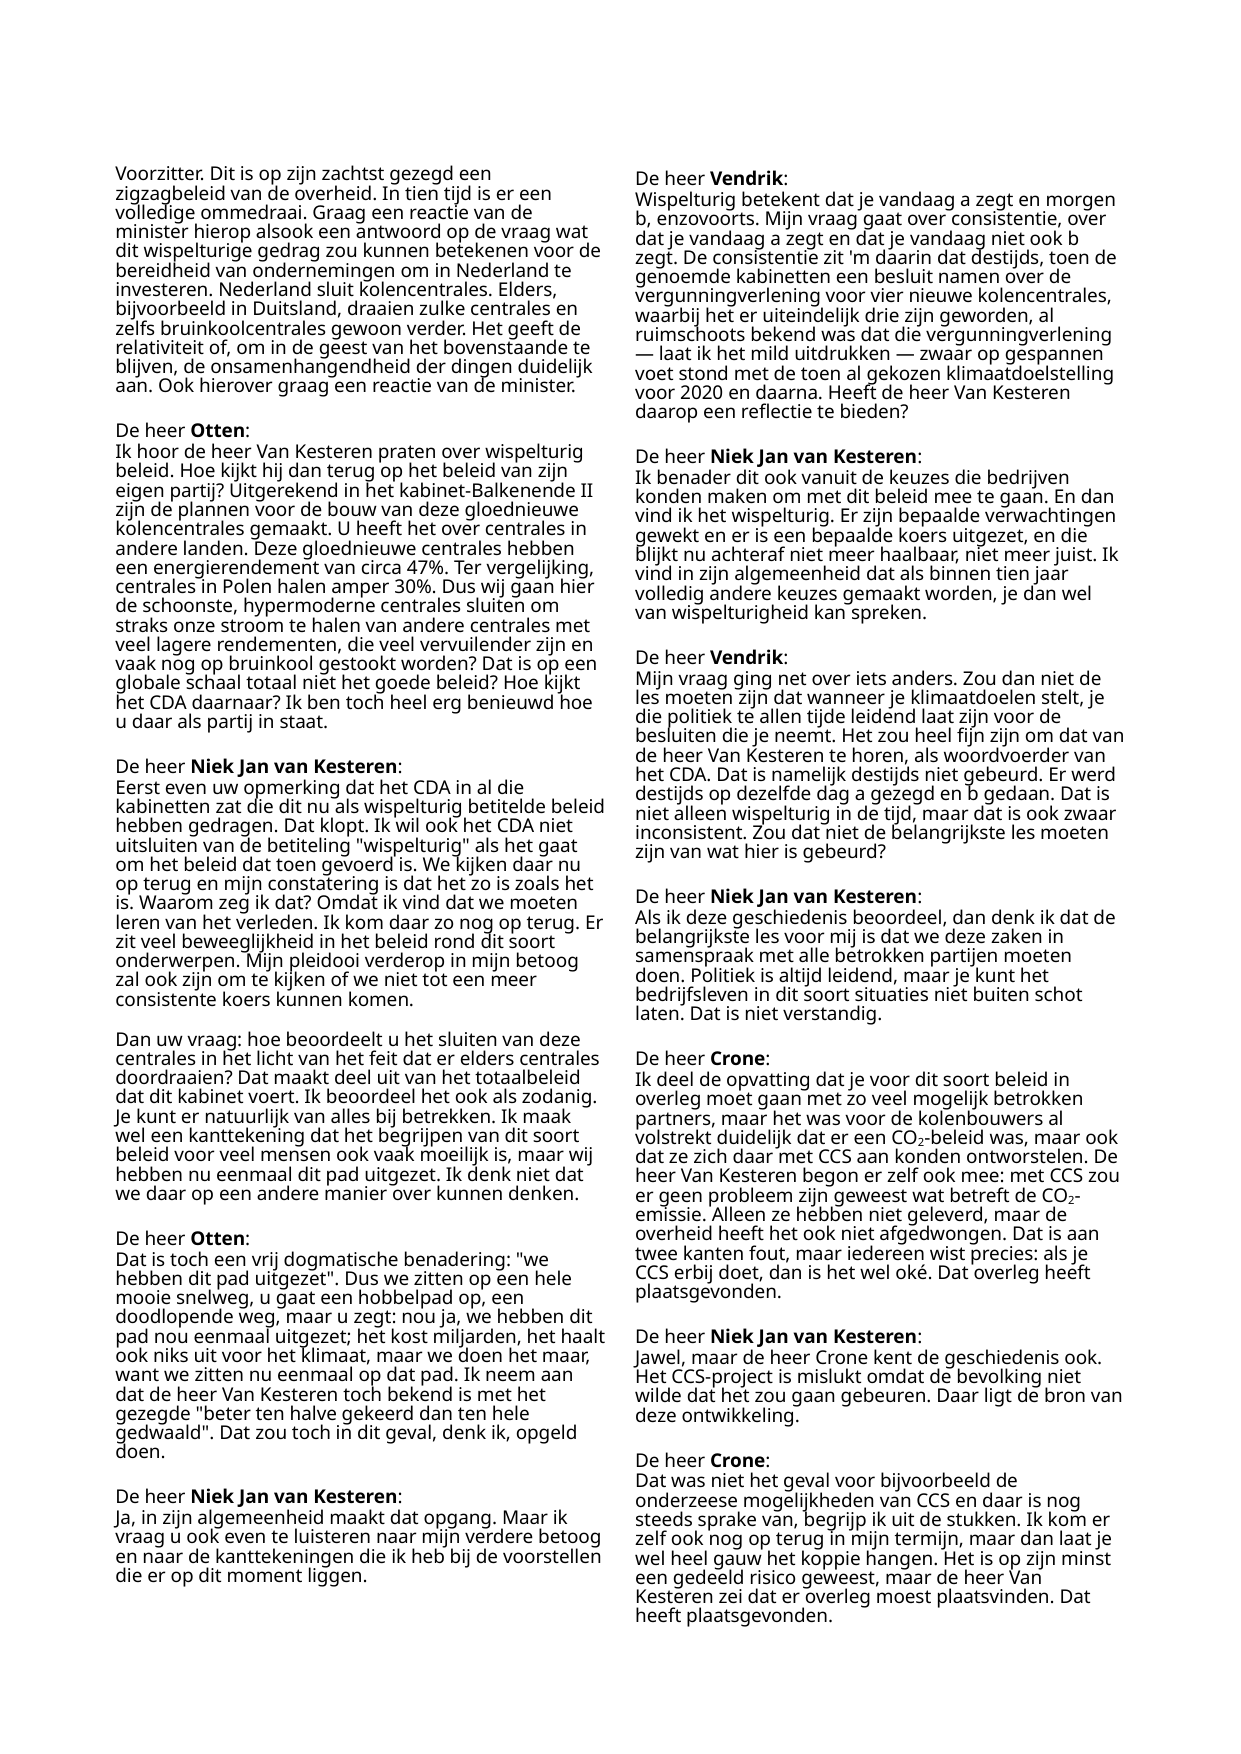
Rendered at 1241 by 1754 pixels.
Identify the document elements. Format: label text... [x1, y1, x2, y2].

text De heer Crone: [635, 1447, 1125, 1472]
text Dat is toch een vrij dogmatische benadering: "we hebben dit pad uitgezet". Dus we zitten op een hele mooie snelweg, u gaat een hobbelpad op, een doodlopende weg, maar u zegt: nou ja, we hebben dit pad nou eenmaal uitgezet; het kost miljarden, het haalt ook niks uit voor het klimaat, maar we doen het maar, want we zitten nu eenmaal op dat pad. Ik neem aan dat de heer Van Kesteren toch bekend is met het gezegde "beter ten halve gekeerd dan ten hele gedwaald". Dat zou toch in dit geval, denk ik, opgeld doen. [115, 1251, 605, 1463]
text Ik benader dit ook vanuit de keuzes die bedrijven konden maken om met dit beleid mee te gaan. En dan vind ik het wispelturig. Er zijn bepaalde verwachtingen gewekt en er is een bepaalde koers uitgezet, en die blijkt nu achteraf niet meer haalbaar, niet meer juist. Ik vind in zijn algemeenheid dat als binnen tien jaar volledig andere keuzes gemaakt worden, je dan wel van wispelturigheid kan spreken. [635, 469, 1125, 623]
text De heer Niek Jan van Kesteren: [635, 1323, 1125, 1349]
text De heer Otten: [115, 1225, 605, 1251]
text Voorzitter. Dit is op zijn zachtst gezegd een zigzagbeleid van de overheid. In tien tijd is er een volledige ommedraai. Graag een reactie van de minister hierop alsook een antwoord op de vraag wat dit wispelturige gedrag zou kunnen betekenen voor de bereidheid van ondernemingen om in Nederland te investeren. Nederland sluit kolencentrales. Elders, bijvoorbeeld in Duitsland, draaien zulke centrales en zelfs bruinkoolcentrales gewoon verder. Het geeft de relativiteit of, om in de geest van het bovenstaande te blijven, de onsamenhangendheid der dingen duidelijk aan. Ook hierover graag een reactie van de minister. [115, 165, 605, 397]
text De heer Niek Jan van Kesteren: [635, 443, 1125, 469]
text Ik hoor de heer Van Kesteren praten over wispelturig beleid. Hoe kijkt hij dan terug op het beleid van zijn eigen partij? Uitgerekend in het kabinet-Balkenende II zijn de plannen voor de bouw van deze gloednieuwe kolencentrales gemaakt. U heeft het over centrales in andere landen. Deze gloednieuwe centrales hebben een energierendement van circa 47%. Ter vergelijking, centrales in Polen halen amper 30%. Dus wij gaan hier de schoonste, hypermoderne centrales sluiten om straks onze stroom te halen van andere centrales met veel lagere rendementen, die veel vervuilender zijn en vaak nog op bruinkool gestookt worden? Dat is op een globale schaal totaal niet het goede beleid? Hoe kijkt het CDA daarnaar? Ik ben toch heel erg benieuwd hoe u daar als partij in staat. [115, 443, 605, 732]
text Wispelturig betekent dat je vandaag a zegt en morgen b, enzovoorts. Mijn vraag gaat over consistentie, over dat je vandaag a zegt en dat je vandaag niet ook b zegt. De consistentie zit 'm daarin dat destijds, toen de genoemde kabinetten een besluit namen over de vergunningverlening voor vier nieuwe kolencentrales, waarbij het er uiteindelijk drie zijn geworden, al ruimschoots bekend was dat die vergunningverlening — laat ik het mild uitdrukken — zwaar op gespannen voet stond met de toen al gekozen klimaatdoelstelling voor 2020 en daarna. Heeft de heer Van Kesteren daarop een reflectie te bieden? [635, 191, 1125, 422]
text De heer Vendrik: [635, 165, 1125, 191]
text Als ik deze geschiedenis beoordeel, dan denk ik dat de belangrijkste les voor mij is dat we deze zaken in samenspraak met alle betrokken partijen moeten doen. Politiek is altijd leidend, maar je kunt het bedrijfsleven in dit soort situaties niet buiten schot laten. Dat is niet verstandig. [635, 909, 1125, 1024]
text Dan uw vraag: hoe beoordeelt u het sluiten van deze centrales in het licht van het feit dat er elders centrales doordraaien? Dat maakt deel uit van het totaalbeleid dat dit kabinet voert. Ik beoordeel het ook als zodanig. Je kunt er natuurlijk van alles bij betrekken. Ik maak wel een kanttekening dat het begrijpen van dit soort beleid voor veel mensen ook vaak moeilijk is, maar wij hebben nu eenmaal dit pad uitgezet. Ik denk niet dat we daar op een andere manier over kunnen denken. [115, 1031, 605, 1204]
text De heer Otten: [115, 417, 605, 443]
text De heer Niek Jan van Kesteren: [115, 1483, 605, 1509]
text Ja, in zijn algemeenheid maakt dat opgang. Maar ik vraag u ook even te luisteren naar mijn verdere betoog en naar de kanttekeningen die ik heb bij de voorstellen die er op dit moment liggen. [115, 1509, 605, 1586]
text De heer Crone: [635, 1045, 1125, 1071]
text De heer Niek Jan van Kesteren: [635, 883, 1125, 909]
text De heer Niek Jan van Kesteren: [115, 753, 605, 779]
text Ik deel de opvatting dat je voor dit soort beleid in overleg moet gaan met zo veel mogelijk betrokken partners, maar het was voor de kolenbouwers al volstrekt duidelijk dat er een CO2-beleid was, maar ook dat ze zich daar met CCS aan konden ontworstelen. De heer Van Kesteren begon er zelf ook mee: met CCS zou er geen probleem zijn geweest wat betreft de CO2-emissie. Alleen ze hebben niet geleverd, maar de overheid heeft het ook niet afgedwongen. Dat is aan twee kanten fout, maar iedereen wist precies: als je CCS erbij doet, dan is het wel oké. Dat overleg heeft plaatsgevonden. [635, 1071, 1125, 1302]
text Eerst even uw opmerking dat het CDA in al die kabinetten zat die dit nu als wispelturig betitelde beleid hebben gedragen. Dat klopt. Ik wil ook het CDA niet uitsluiten van de betiteling "wispelturig" als het gaat om het beleid dat toen gevoerd is. We kijken daar nu op terug en mijn constatering is dat het zo is zoals het is. Waarom zeg ik dat? Omdat ik vind dat we moeten leren van het verleden. Ik kom daar zo nog op terug. Er zit veel beweeglijkheid in het beleid rond dit soort onderwerpen. Mijn pleidooi verderop in mijn betoog zal ook zijn om te kijken of we niet tot een meer consistente koers kunnen komen. [115, 779, 605, 1010]
text Mijn vraag ging net over iets anders. Zou dan niet de les moeten zijn dat wanneer je klimaatdoelen stelt, je die politiek te allen tijde leidend laat zijn voor de besluiten die je neemt. Het zou heel fijn zijn om dat van de heer Van Kesteren te horen, als woordvoerder van het CDA. Dat is namelijk destijds niet gebeurd. Er werd destijds op dezelfde dag a gezegd en b gedaan. Dat is niet alleen wispelturig in de tijd, maar dat is ook zwaar inconsistent. Zou dat niet de belangrijkste les moeten zijn van wat hier is gebeurd? [635, 669, 1125, 862]
text Jawel, maar de heer Crone kent de geschiedenis ook. Het CCS-project is mislukt omdat de bevolking niet wilde dat het zou gaan gebeuren. Daar ligt de bron van deze ontwikkeling. [635, 1349, 1125, 1426]
text Dat was niet het geval voor bijvoorbeeld de onderzeese mogelijkheden van CCS en daar is nog steeds sprake van, begrijp ik uit de stukken. Ik kom er zelf ook nog op terug in mijn termijn, maar dan laat je wel heel gauw het koppie hangen. Het is op zijn minst een gedeeld risico geweest, maar de heer Van Kesteren zei dat er overleg moest plaatsvinden. Dat heeft plaatsgevonden. [635, 1472, 1125, 1627]
text De heer Vendrik: [635, 644, 1125, 669]
